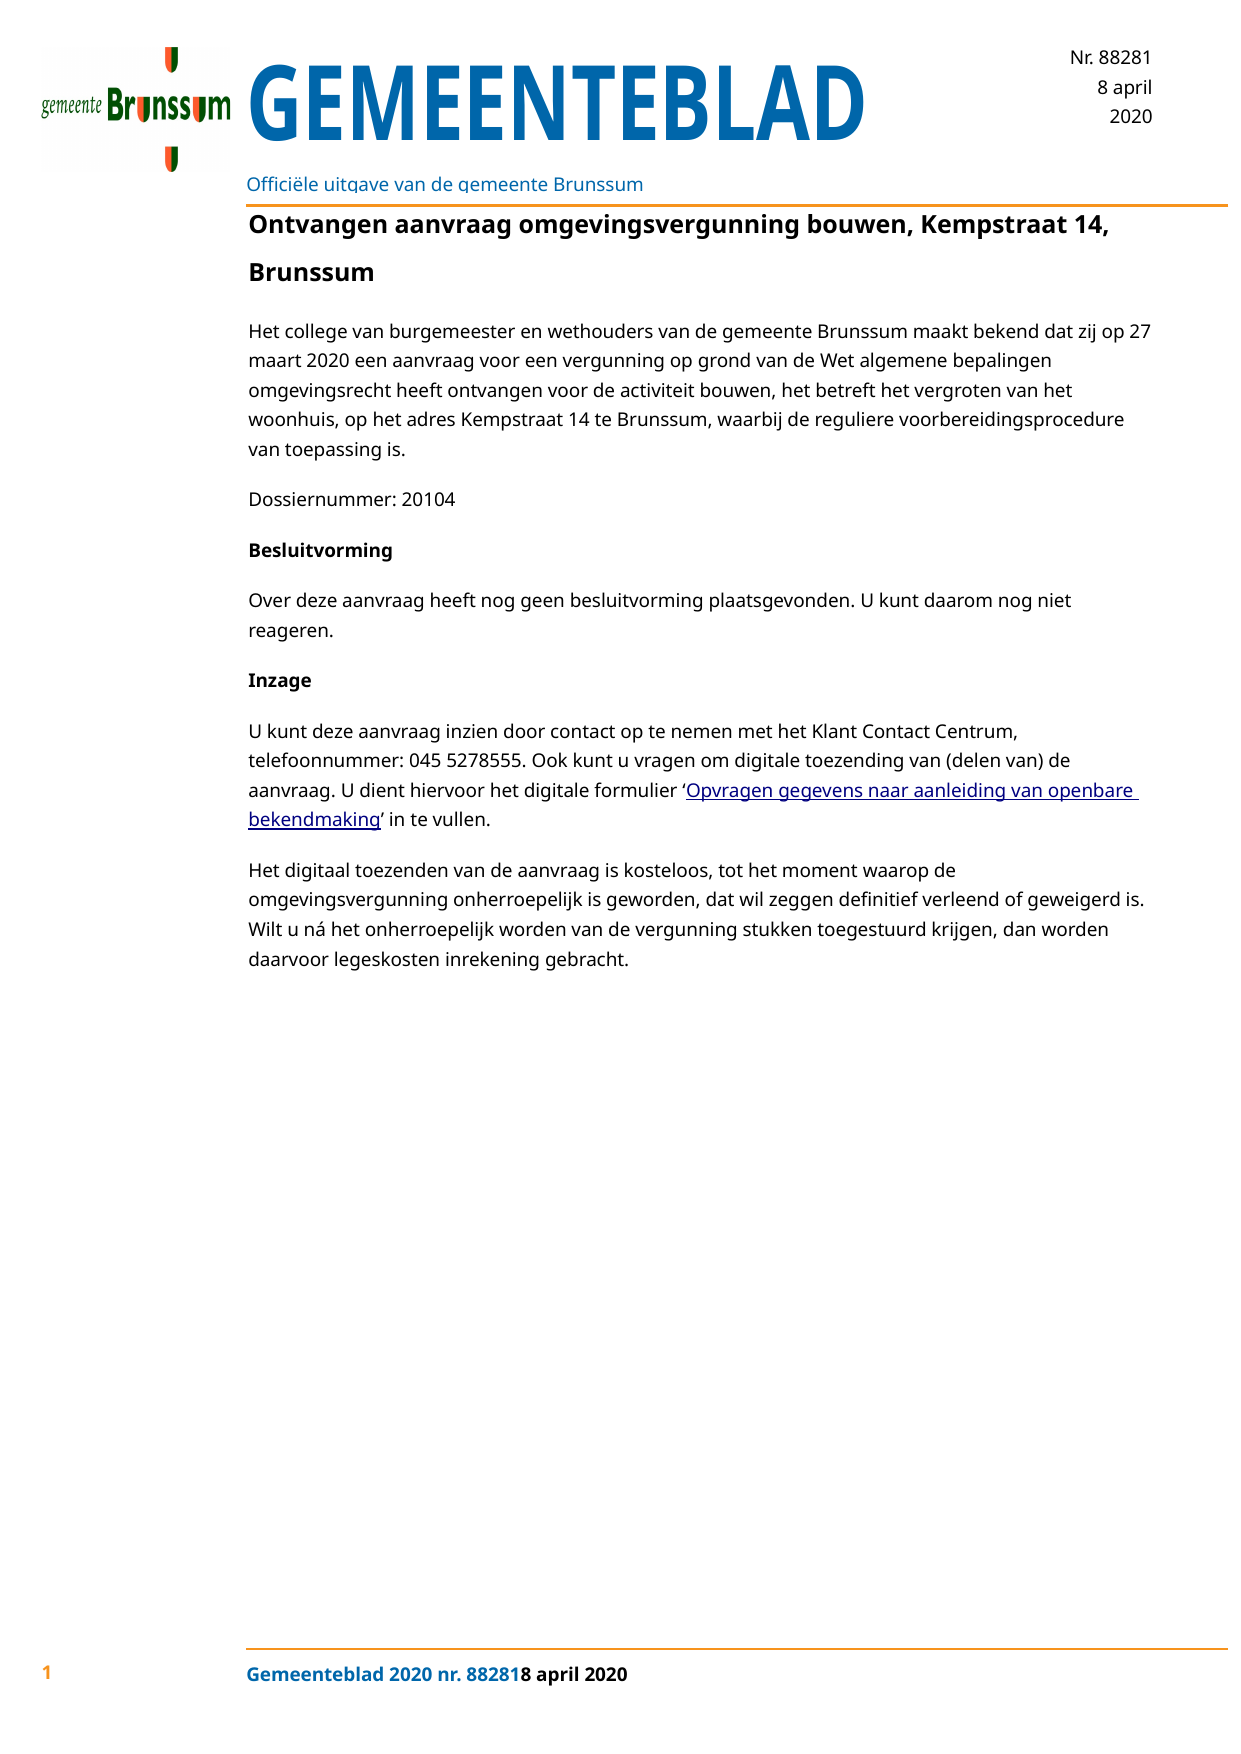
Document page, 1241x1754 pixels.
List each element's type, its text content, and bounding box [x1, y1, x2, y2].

text Besluitvorming [248, 537, 1152, 563]
text Het college van burgemeester en wethouders van de gemeente Brunssum maakt bekend dat zij op 27 maart 2020 een aanvraag voor een vergunning op grond van de Wet algemene bepalingen omgevingsrecht heeft ontvangen voor de activiteit bouwen, het betreft het vergroten van het woonhuis, op het adres Kempstraat 14 te Brunssum, waarbij de reguliere voorbereidingsprocedure van toepassing is. [248, 318, 1152, 462]
text Ontvangen aanvraag omgevingsvergunning bouwen, Kempstraat 14, Brunssum [248, 207, 1152, 288]
picture [41, 47, 231, 172]
text Het digitaal toezenden van de aanvraag is kosteloos, tot het moment waarop de omgevingsvergunning onherroepelijk is geworden, dat wil zeggen definitief verleend of geweigerd is. Wilt u ná het onherroepelijk worden van de vergunning stukken toegestuurd krijgen, dan worden daarvoor legeskosten inrekening gebracht. [248, 857, 1152, 972]
text Over deze aanvraag heeft nog geen besluitvorming plaatsgevonden. U kunt daarom nog niet reageren. [248, 587, 1152, 643]
text U kunt deze aanvraag inzien door contact op te nemen met het Klant Contact Centrum, telefoonnummer: 045 5278555. Ook kunt u vragen om digitale toezending van (delen van) de aanvraag. U dient hiervoor het digitale formulier ‘Opvragen gegevens naar aanleiding van openbare bekendmaking’ in te vullen. [248, 718, 1152, 832]
text Dossiernummer: 20104 [248, 487, 1152, 512]
text Inzage [248, 667, 1152, 693]
